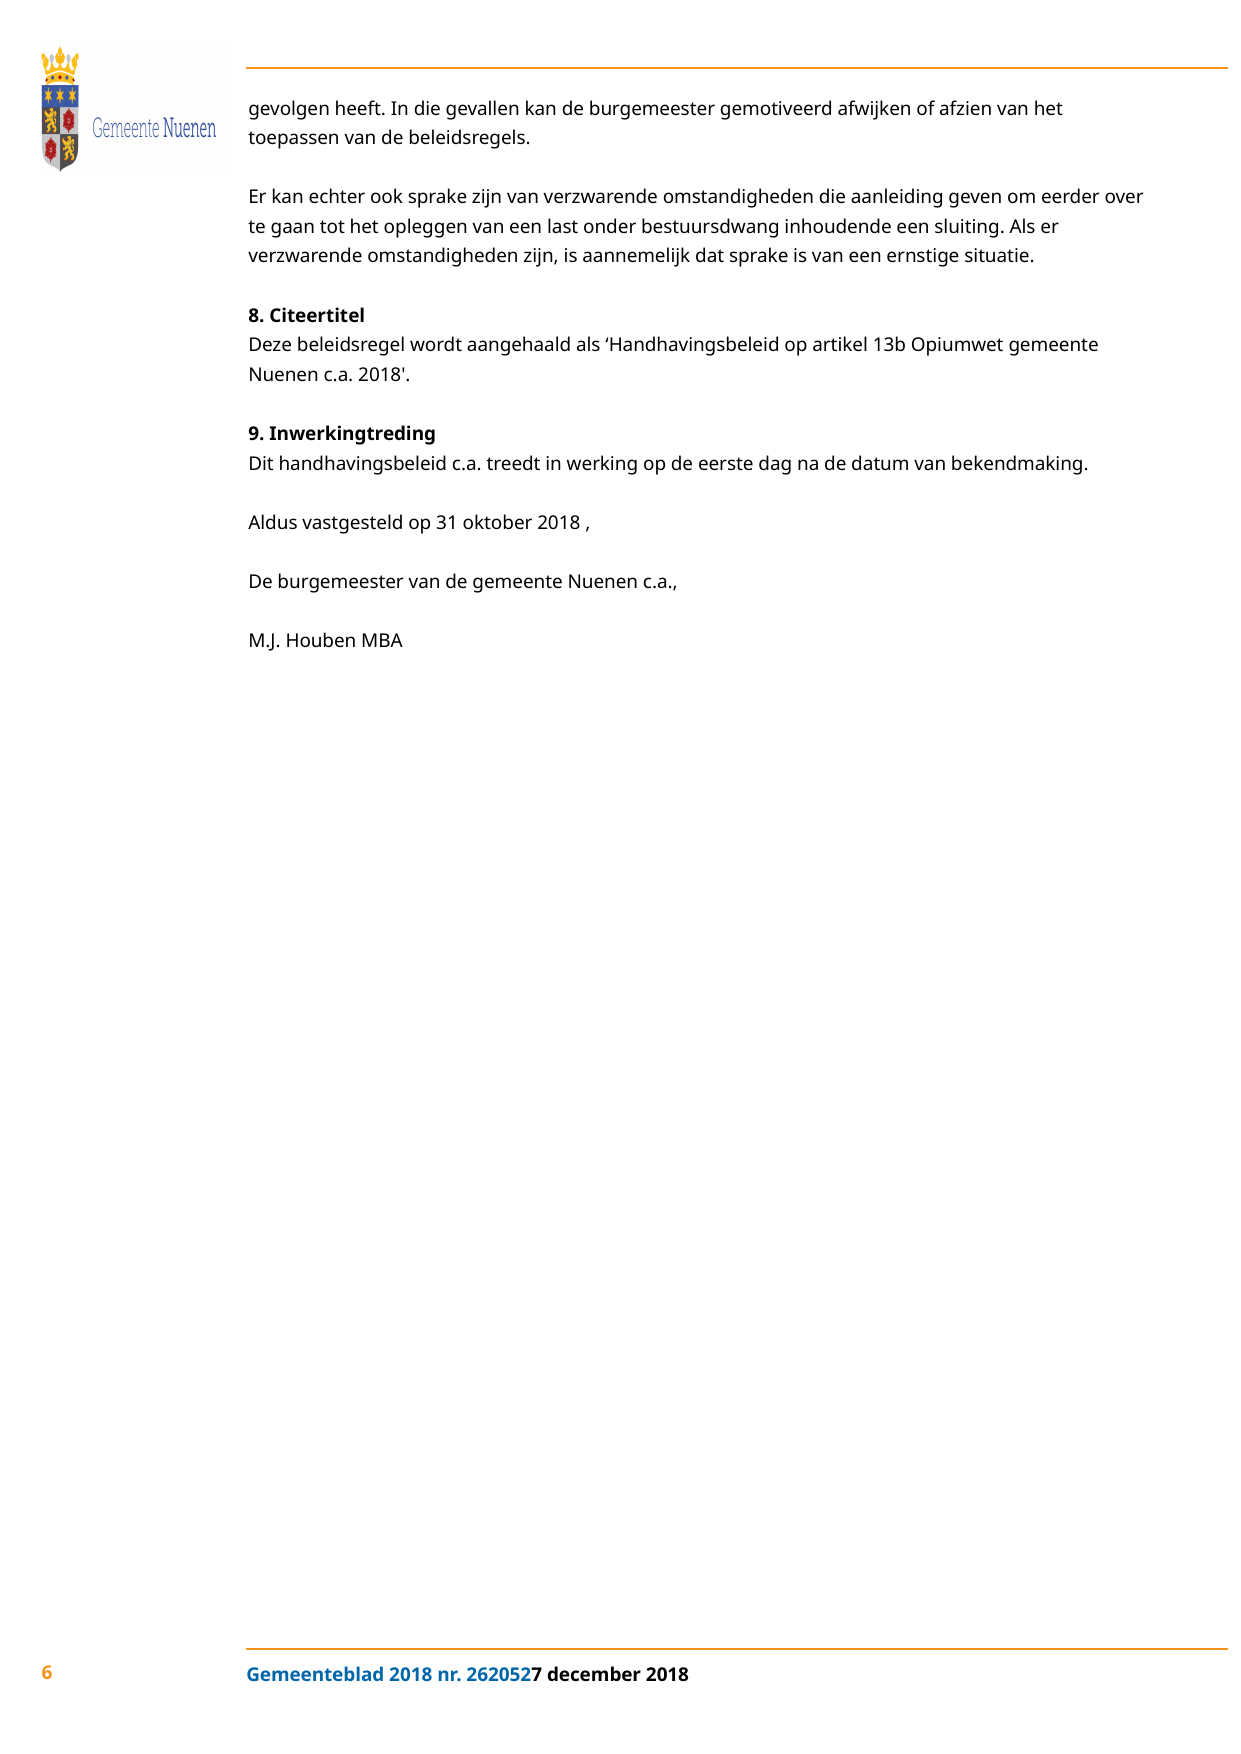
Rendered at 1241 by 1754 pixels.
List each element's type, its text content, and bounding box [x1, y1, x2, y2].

text M.J. Houben MBA [248, 627, 1152, 653]
text Dit handhavingsbeleid c.a. treedt in werking op de eerste dag na de datum van bekendmaking. [248, 450, 1152, 476]
picture [41, 47, 231, 172]
text Er kan echter ook sprake zijn van verzwarende omstandigheden die aanleiding geven om eerder over te gaan tot het opleggen van een last onder bestuursdwang inhoudende een sluiting. Als er verzwarende omstandigheden zijn, is aannemelijk dat sprake is van een ernstige situatie. [248, 183, 1152, 268]
text De burgemeester van de gemeente Nuenen c.a., [248, 568, 1152, 594]
text Deze beleidsregel wordt aangehaald als ‘Handhavingsbeleid op artikel 13b Opiumwet gemeente Nuenen c.a. 2018'. [248, 331, 1152, 387]
text Aldus vastgesteld op 31 oktober 2018 , [248, 509, 1152, 535]
text gevolgen heeft. In die gevallen kan de burgemeester gemotiveerd afwijken of afzien van het toepassen van de beleidsregels. [248, 95, 1152, 150]
text 8. Citeertitel [248, 302, 1152, 328]
text 9. Inwerkingtreding [248, 420, 1152, 446]
